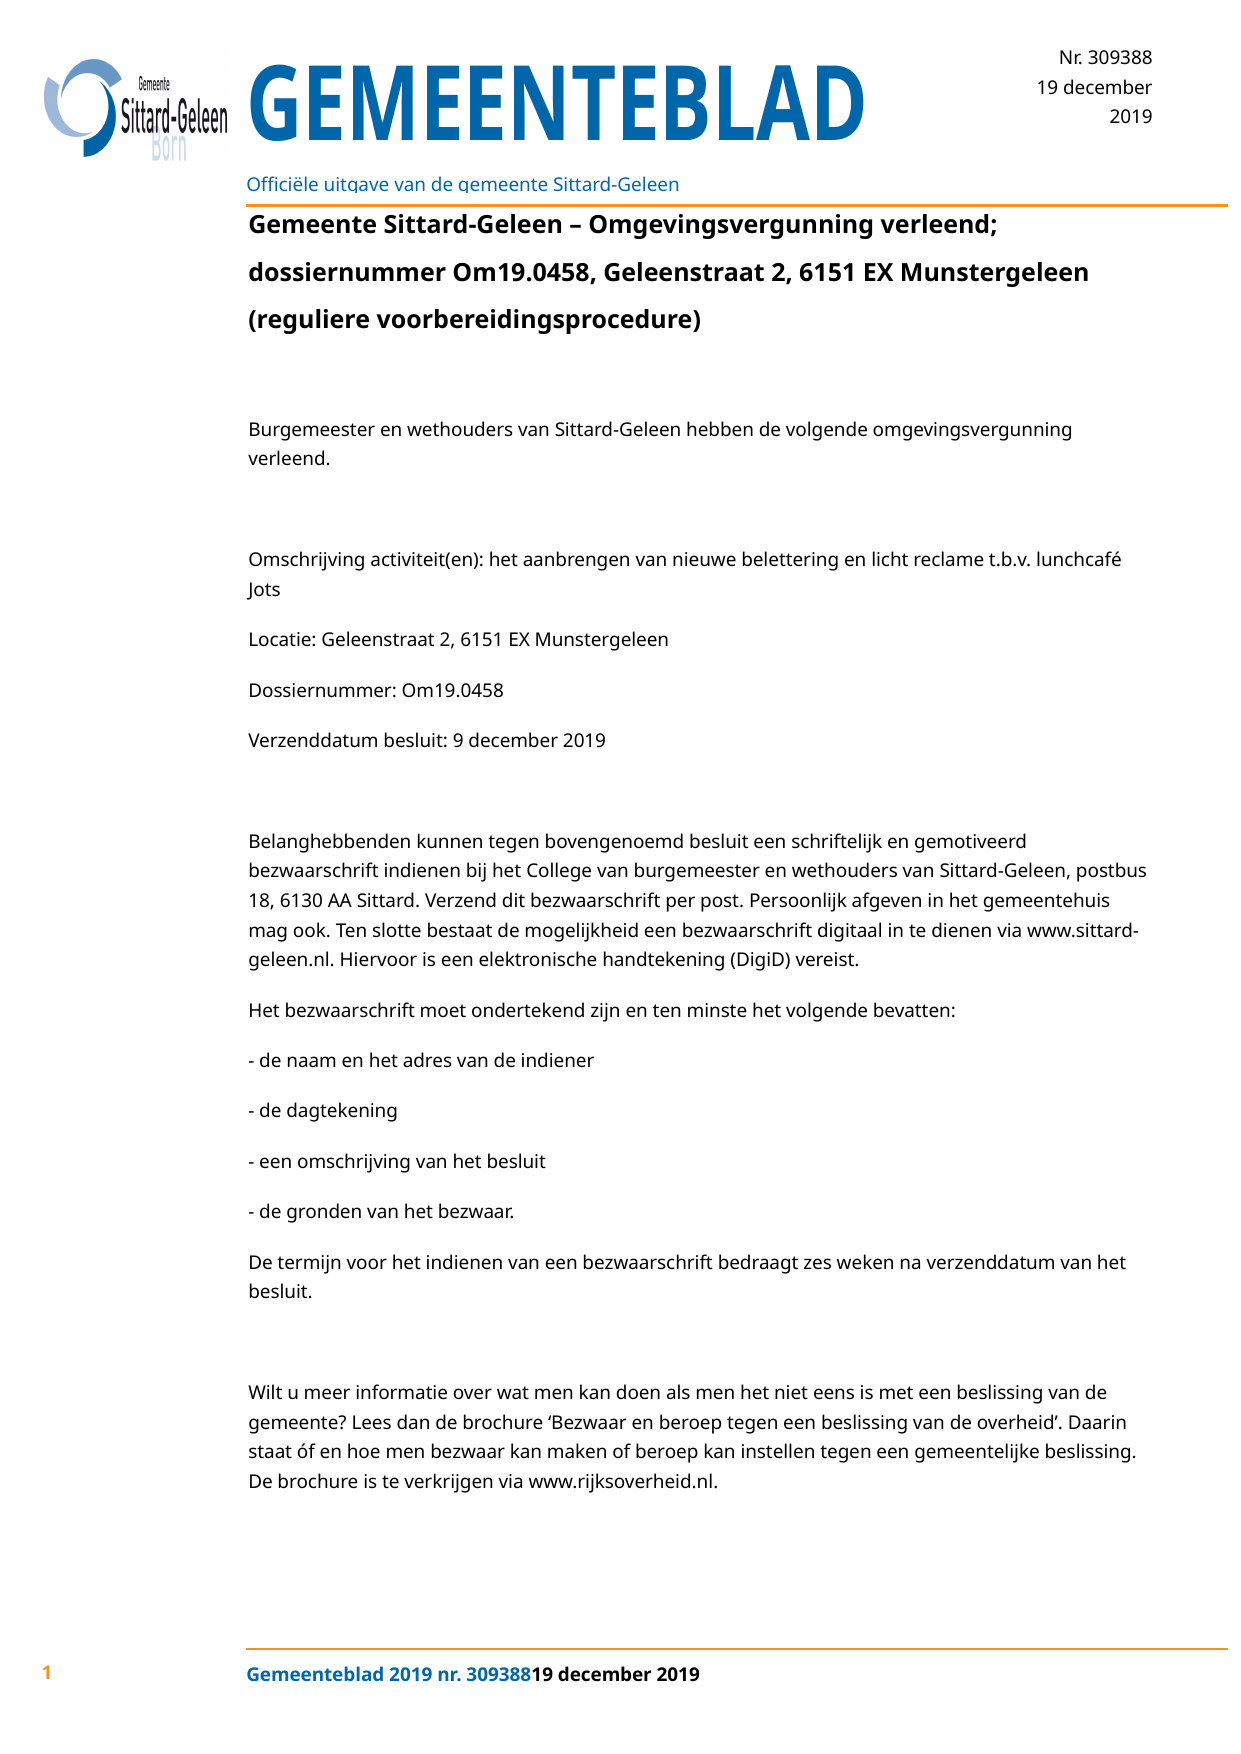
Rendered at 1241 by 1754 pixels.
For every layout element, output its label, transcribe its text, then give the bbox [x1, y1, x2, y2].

text Dossiernummer: Om19.0458 [248, 677, 1152, 702]
text Burgemeester en wethouders van Sittard-Geleen hebben de volgende omgevingsvergunning verleend. [248, 416, 1152, 471]
text Het bezwaarschrift moet ondertekend zijn en ten minste het volgende bevatten: [248, 997, 1152, 1022]
text Wilt u meer informatie over wat men kan doen als men het niet eens is met een beslissing van de gemeente? Lees dan de brochure ‘Bezwaar en beroep tegen een beslissing van de overheid’. Daarin staat óf en hoe men bezwaar kan maken of beroep kan instellen tegen een gemeentelijke beslissing. De brochure is te verkrijgen via www.rijksoverheid.nl. [248, 1379, 1152, 1494]
text Belanghebbenden kunnen tegen bovengenoemd besluit een schriftelijk en gemotiveerd bezwaarschrift indienen bij het College van burgemeester en wethouders van Sittard-Geleen, postbus 18, 6130 AA Sittard. Verzend dit bezwaarschrift per post. Persoonlijk afgeven in het gemeentehuis mag ook. Ten slotte bestaat de mogelijkheid een bezwaarschrift digitaal in te dienen via www.sittard-geleen.nl. Hiervoor is een elektronische handtekening (DigiD) vereist. [248, 828, 1152, 972]
text - de dagtekening [248, 1098, 1152, 1123]
text - de naam en het adres van de indiener [248, 1047, 1152, 1073]
text Verzenddatum besluit: 9 december 2019 [248, 727, 1152, 753]
text Omschrijving activiteit(en): het aanbrengen van nieuwe belettering en licht reclame t.b.v. lunchcafé Jots [248, 546, 1152, 602]
picture [41, 47, 231, 172]
text Locatie: Geleenstraat 2, 6151 EX Munstergeleen [248, 626, 1152, 652]
text - een omschrijving van het besluit [248, 1148, 1152, 1174]
text Gemeente Sittard-Geleen – Omgevingsvergunning verleend; dossiernummer Om19.0458, Geleenstraat 2, 6151 EX Munstergeleen (reguliere voorbereidingsprocedure) [248, 207, 1152, 336]
text - de gronden van het bezwaar. [248, 1198, 1152, 1224]
text De termijn voor het indienen van een bezwaarschrift bedraagt zes weken na verzenddatum van het besluit. [248, 1249, 1152, 1304]
